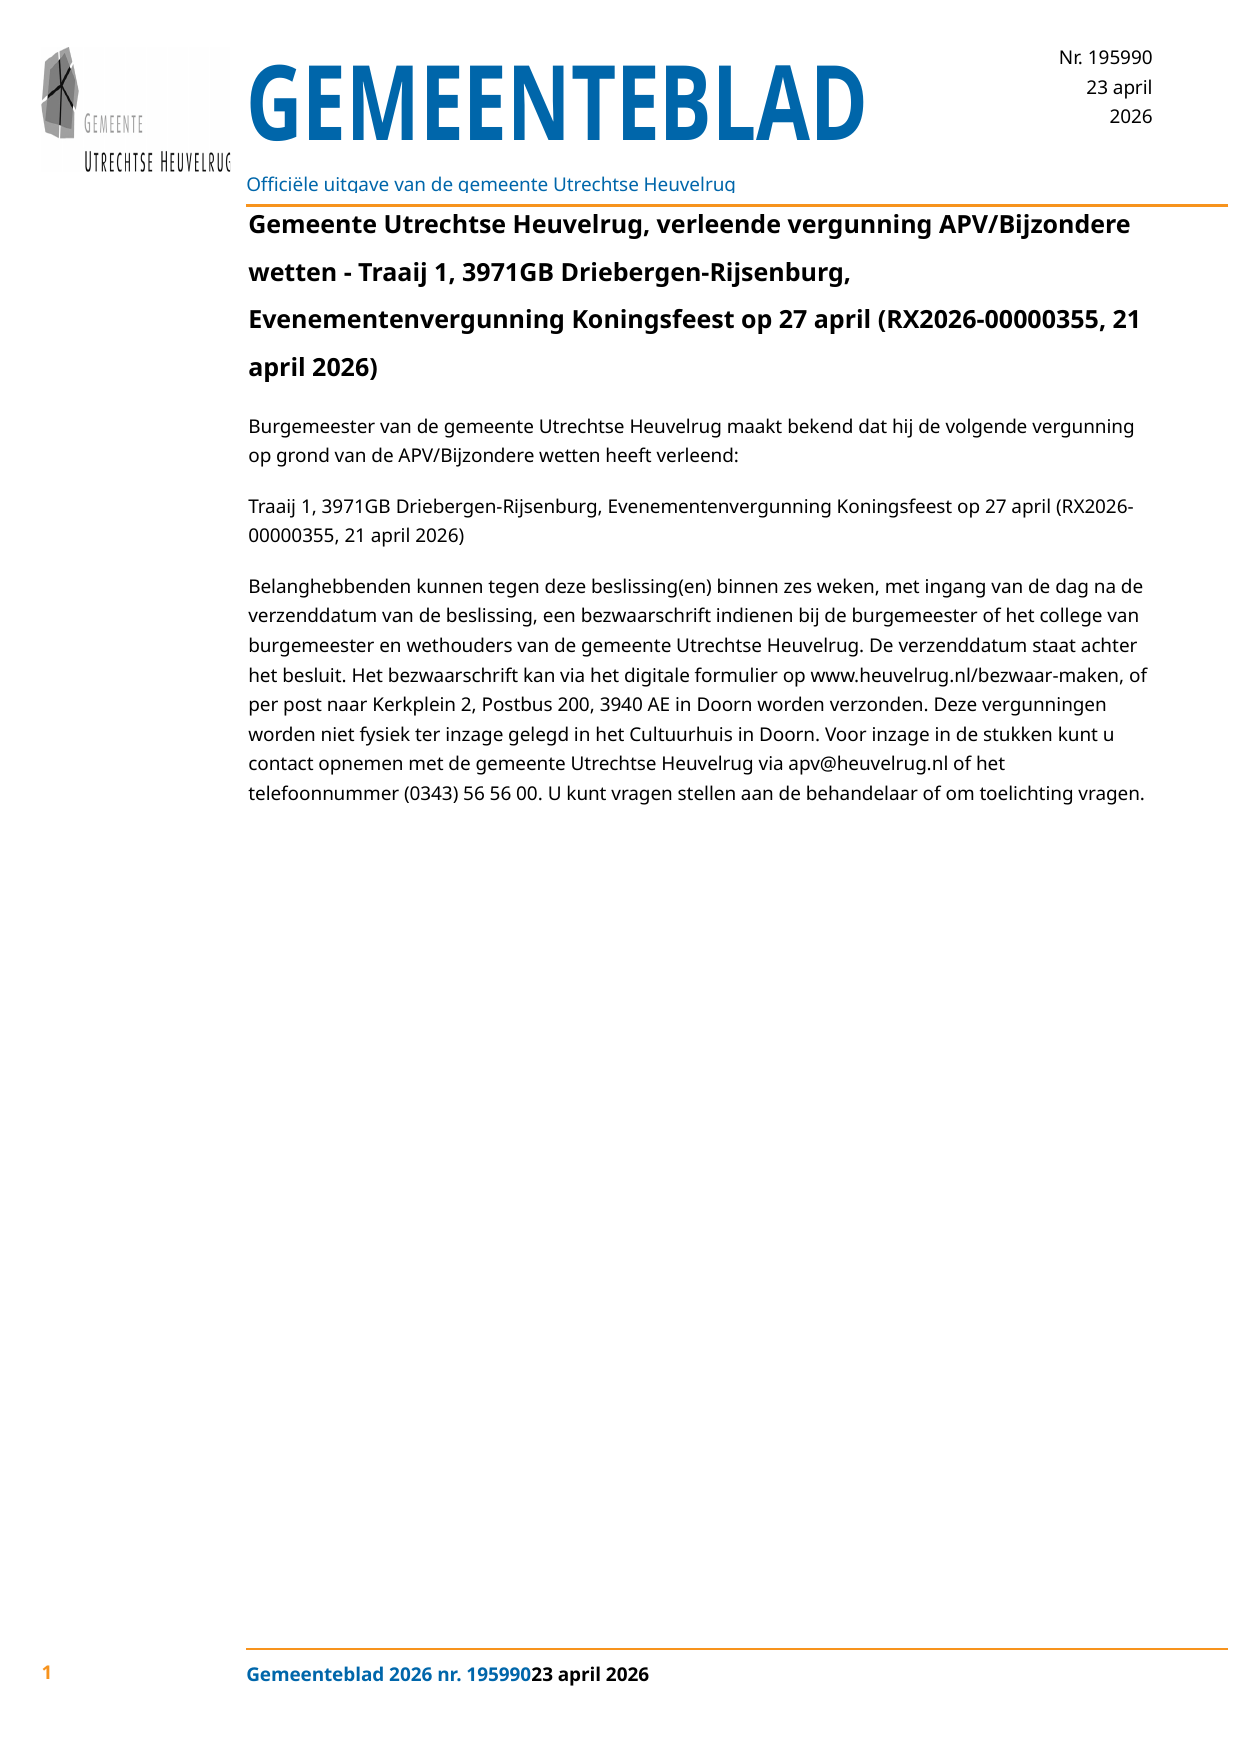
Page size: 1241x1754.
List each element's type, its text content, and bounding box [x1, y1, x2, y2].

text Gemeente Utrechtse Heuvelrug, verleende vergunning APV/Bijzondere wetten - Traaij 1, 3971GB Driebergen-Rijsenburg, Evenementenvergunning Koningsfeest op 27 april (RX2026-00000355, 21 april 2026) [248, 207, 1152, 384]
text Traaij 1, 3971GB Driebergen-Rijsenburg, Evenementenvergunning Koningsfeest op 27 april (RX2026-00000355, 21 april 2026) [248, 493, 1152, 548]
text Belanghebbenden kunnen tegen deze beslissing(en) binnen zes weken, met ingang van de dag na de verzenddatum van de beslissing, een bezwaarschrift indienen bij de burgemeester of het college van burgemeester en wethouders van de gemeente Utrechtse Heuvelrug. De verzenddatum staat achter het besluit. Het bezwaarschrift kan via het digitale formulier op www.heuvelrug.nl/bezwaar-maken, of per post naar Kerkplein 2, Postbus 200, 3940 AE in Doorn worden verzonden. Deze vergunningen worden niet fysiek ter inzage gelegd in het Cultuurhuis in Doorn. Voor inzage in de stukken kunt u contact opnemen met de gemeente Utrechtse Heuvelrug via apv@heuvelrug.nl of het telefoonnummer (0343) 56 56 00. U kunt vragen stellen aan de behandelaar of om toelichting vragen. [248, 573, 1152, 806]
picture [41, 47, 231, 172]
text Burgemeester van de gemeente Utrechtse Heuvelrug maakt bekend dat hij de volgende vergunning op grond van de APV/Bijzondere wetten heeft verleend: [248, 413, 1152, 468]
